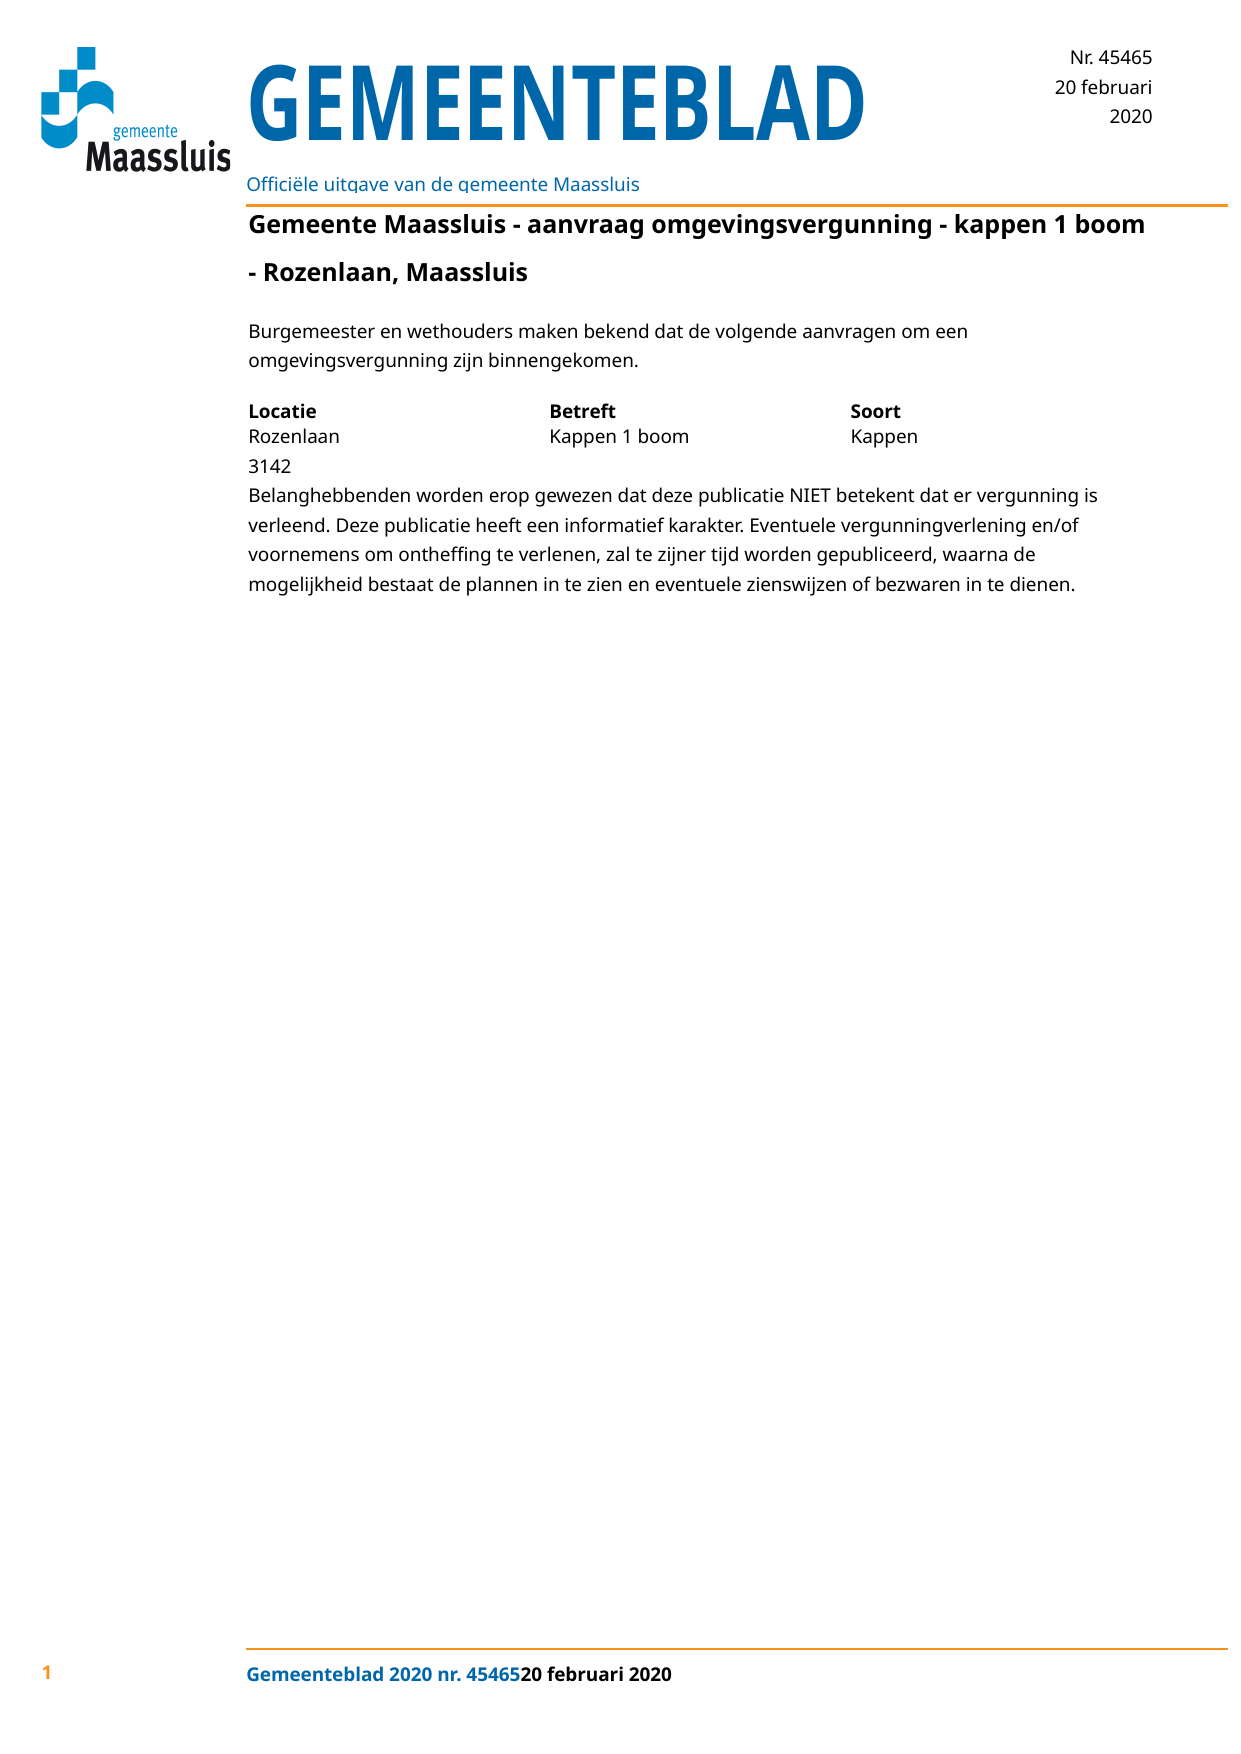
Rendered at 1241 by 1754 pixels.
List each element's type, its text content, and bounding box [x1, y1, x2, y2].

text Burgemeester en wethouders maken bekend dat de volgende aanvragen om een omgevingsvergunning zijn binnengekomen. [248, 318, 1152, 373]
table_cell Kappen 1 boom [549, 424, 850, 479]
picture [41, 47, 77, 92]
table_header Locatie [248, 398, 549, 424]
picture [41, 47, 231, 172]
text Gemeente Maassluis - aanvraag omgevingsvergunning - kappen 1 boom - Rozenlaan, Maassluis [248, 207, 1152, 288]
table_cell Rozenlaan 3142 [248, 424, 549, 479]
table_cell Kappen [850, 424, 1152, 479]
table_header Betreft [549, 398, 850, 424]
table_header Soort [850, 398, 1152, 424]
text Belanghebbenden worden erop gewezen dat deze publicatie NIET betekent dat er vergunning is verleend. Deze publicatie heeft een informatief karakter. Eventuele vergunningverlening en/of voornemens om ontheffing te verlenen, zal te zijner tijd worden gepubliceerd, waarna de mogelijkheid bestaat de plannen in te zien en eventuele zienswijzen of bezwaren in te dienen. [248, 482, 1152, 597]
